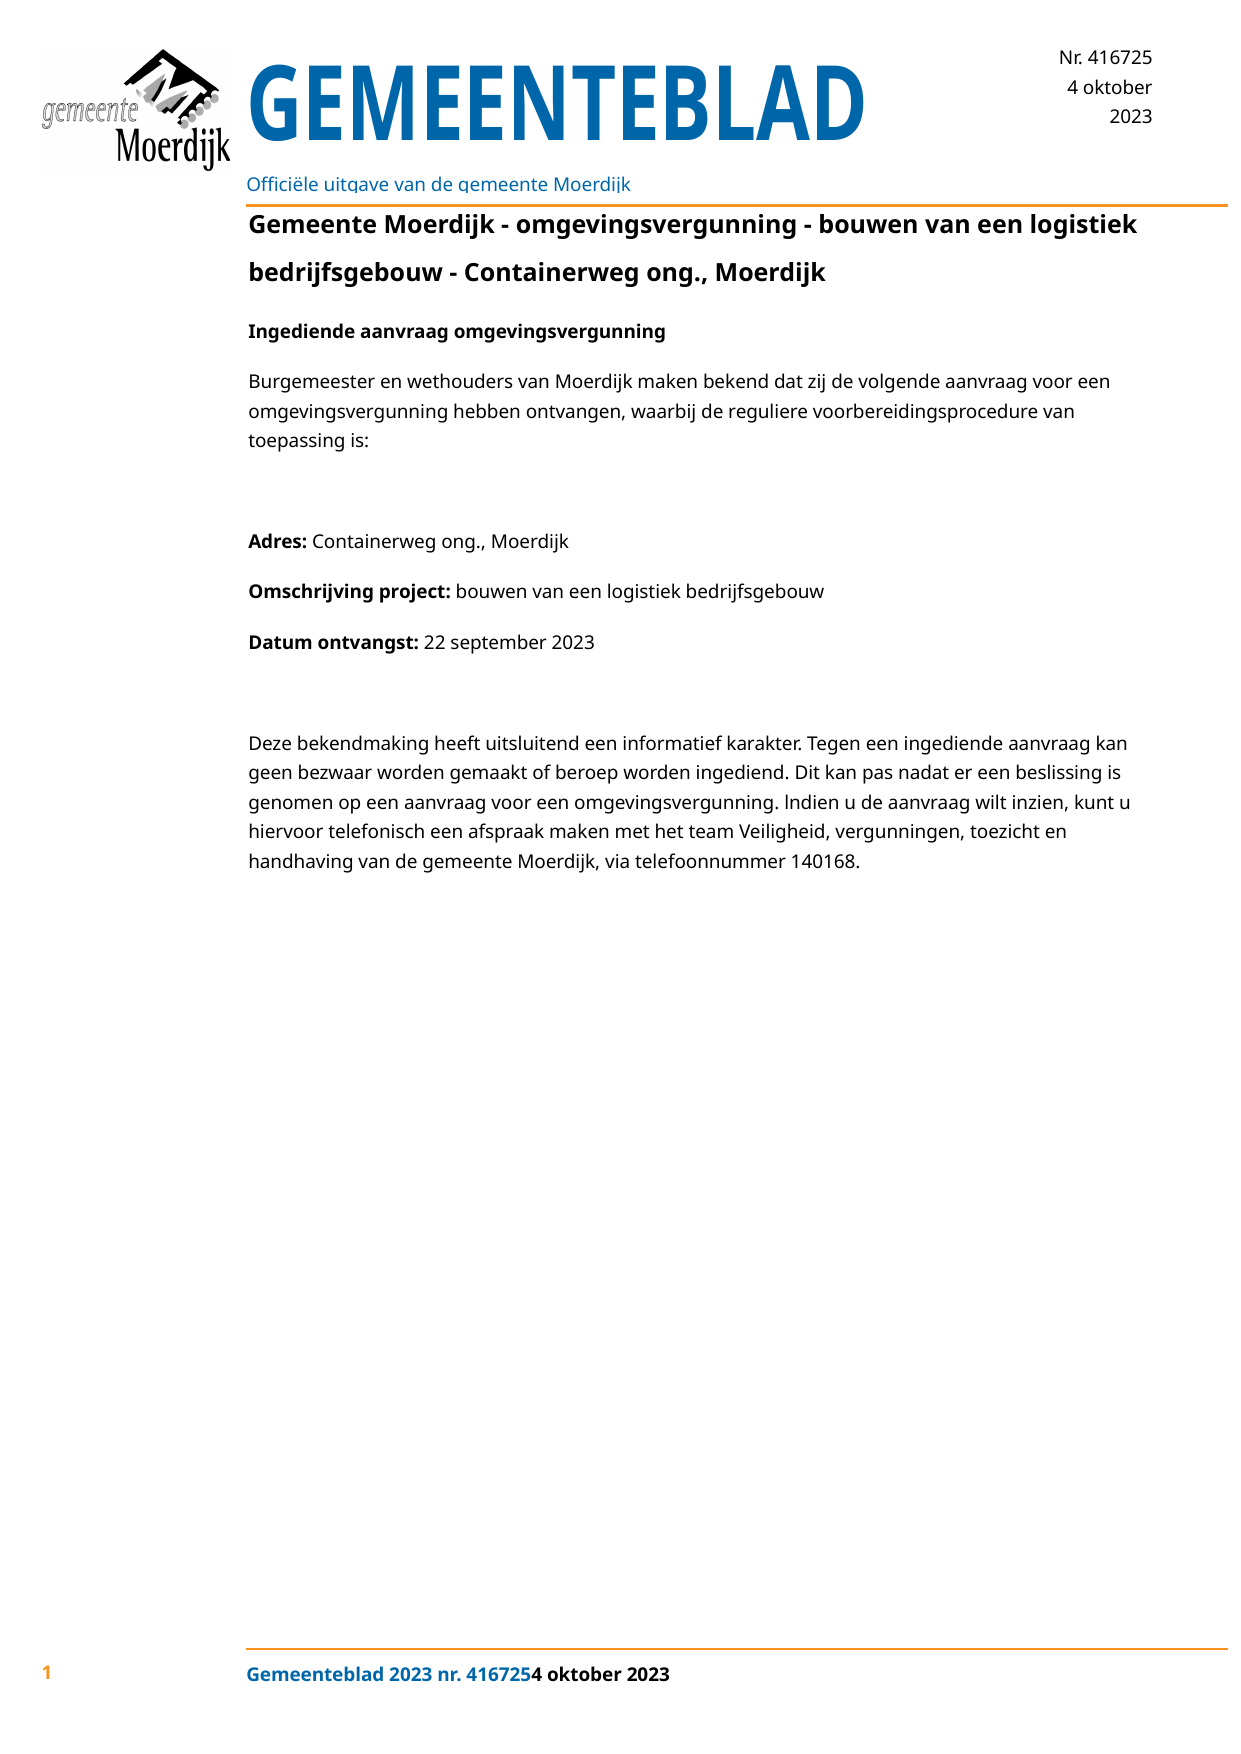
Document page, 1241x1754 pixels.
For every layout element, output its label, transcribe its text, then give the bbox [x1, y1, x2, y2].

text Gemeente Moerdijk - omgevingsvergunning - bouwen van een logistiek bedrijfsgebouw - Containerweg ong., Moerdijk [248, 207, 1152, 288]
text Burgemeester en wethouders van Moerdijk maken bekend dat zij de volgende aanvraag voor een omgevingsvergunning hebben ontvangen, waarbij de reguliere voorbereidingsprocedure van toepassing is: [248, 368, 1152, 453]
text Deze bekendmaking heeft uitsluitend een informatief karakter. Tegen een ingediende aanvraag kan geen bezwaar worden gemaakt of beroep worden ingediend. Dit kan pas nadat er een beslissing is genomen op een aanvraag voor een omgevingsvergunning. lndien u de aanvraag wilt inzien, kunt u hiervoor telefonisch een afspraak maken met het team Veiligheid, vergunningen, toezicht en handhaving van de gemeente Moerdijk, via telefoonnummer 140168. [248, 730, 1152, 874]
text Adres: Containerweg ong., Moerdijk [248, 528, 1152, 554]
text Omschrijving project: bouwen van een logistiek bedrijfsgebouw [248, 579, 1152, 604]
picture [41, 47, 231, 172]
text Ingediende aanvraag omgevingsvergunning [248, 318, 1152, 344]
text Datum ontvangst: 22 september 2023 [248, 629, 1152, 655]
